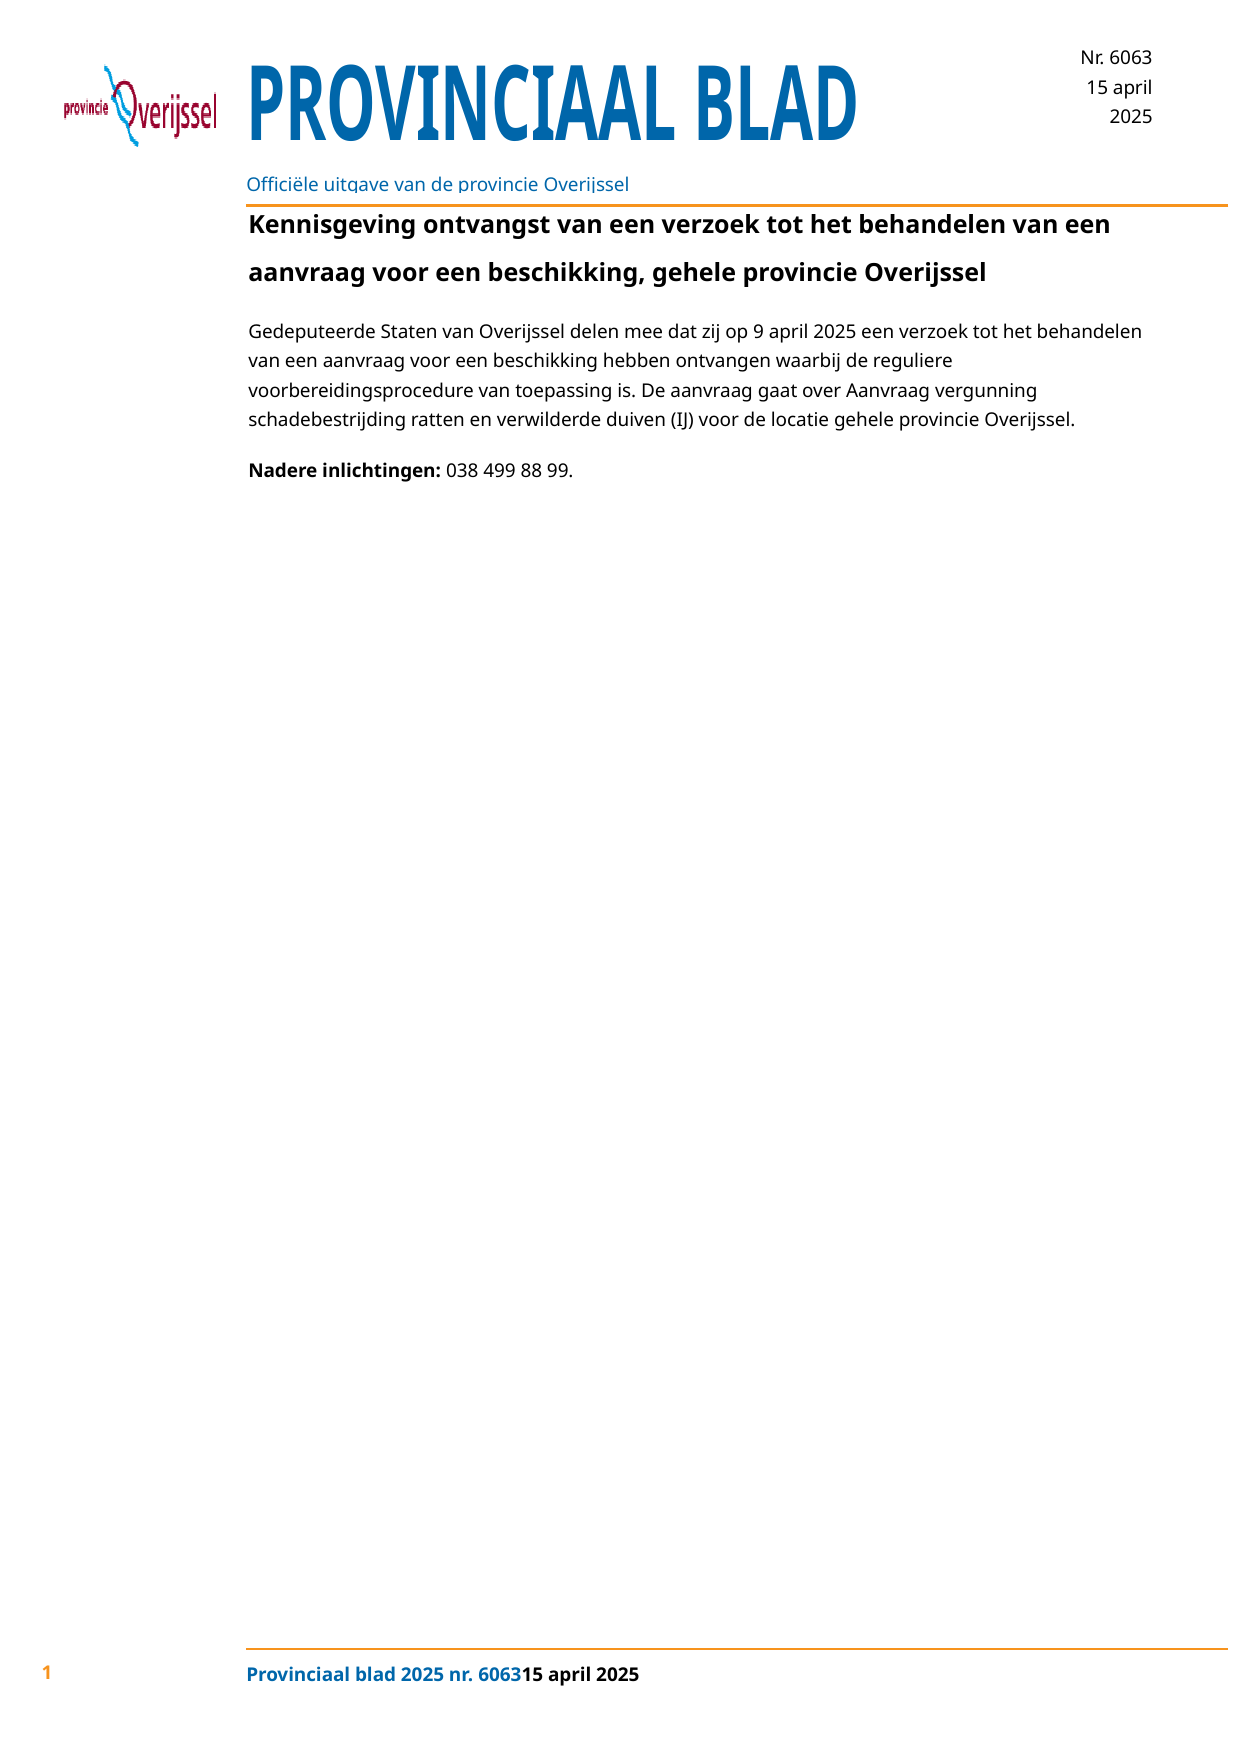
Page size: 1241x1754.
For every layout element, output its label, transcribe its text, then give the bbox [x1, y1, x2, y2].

picture [41, 47, 231, 172]
text Gedeputeerde Staten van Overijssel delen mee dat zij op 9 april 2025 een verzoek tot het behandelen van een aanvraag voor een beschikking hebben ontvangen waarbij de reguliere voorbereidingsprocedure van toepassing is. De aanvraag gaat over Aanvraag vergunning schadebestrijding ratten en verwilderde duiven (IJ) voor de locatie gehele provincie Overijssel. [248, 318, 1152, 432]
text Nadere inlichtingen: 038 499 88 99. [248, 457, 1152, 483]
text Kennisgeving ontvangst van een verzoek tot het behandelen van een aanvraag voor een beschikking, gehele provincie Overijssel [248, 207, 1152, 288]
